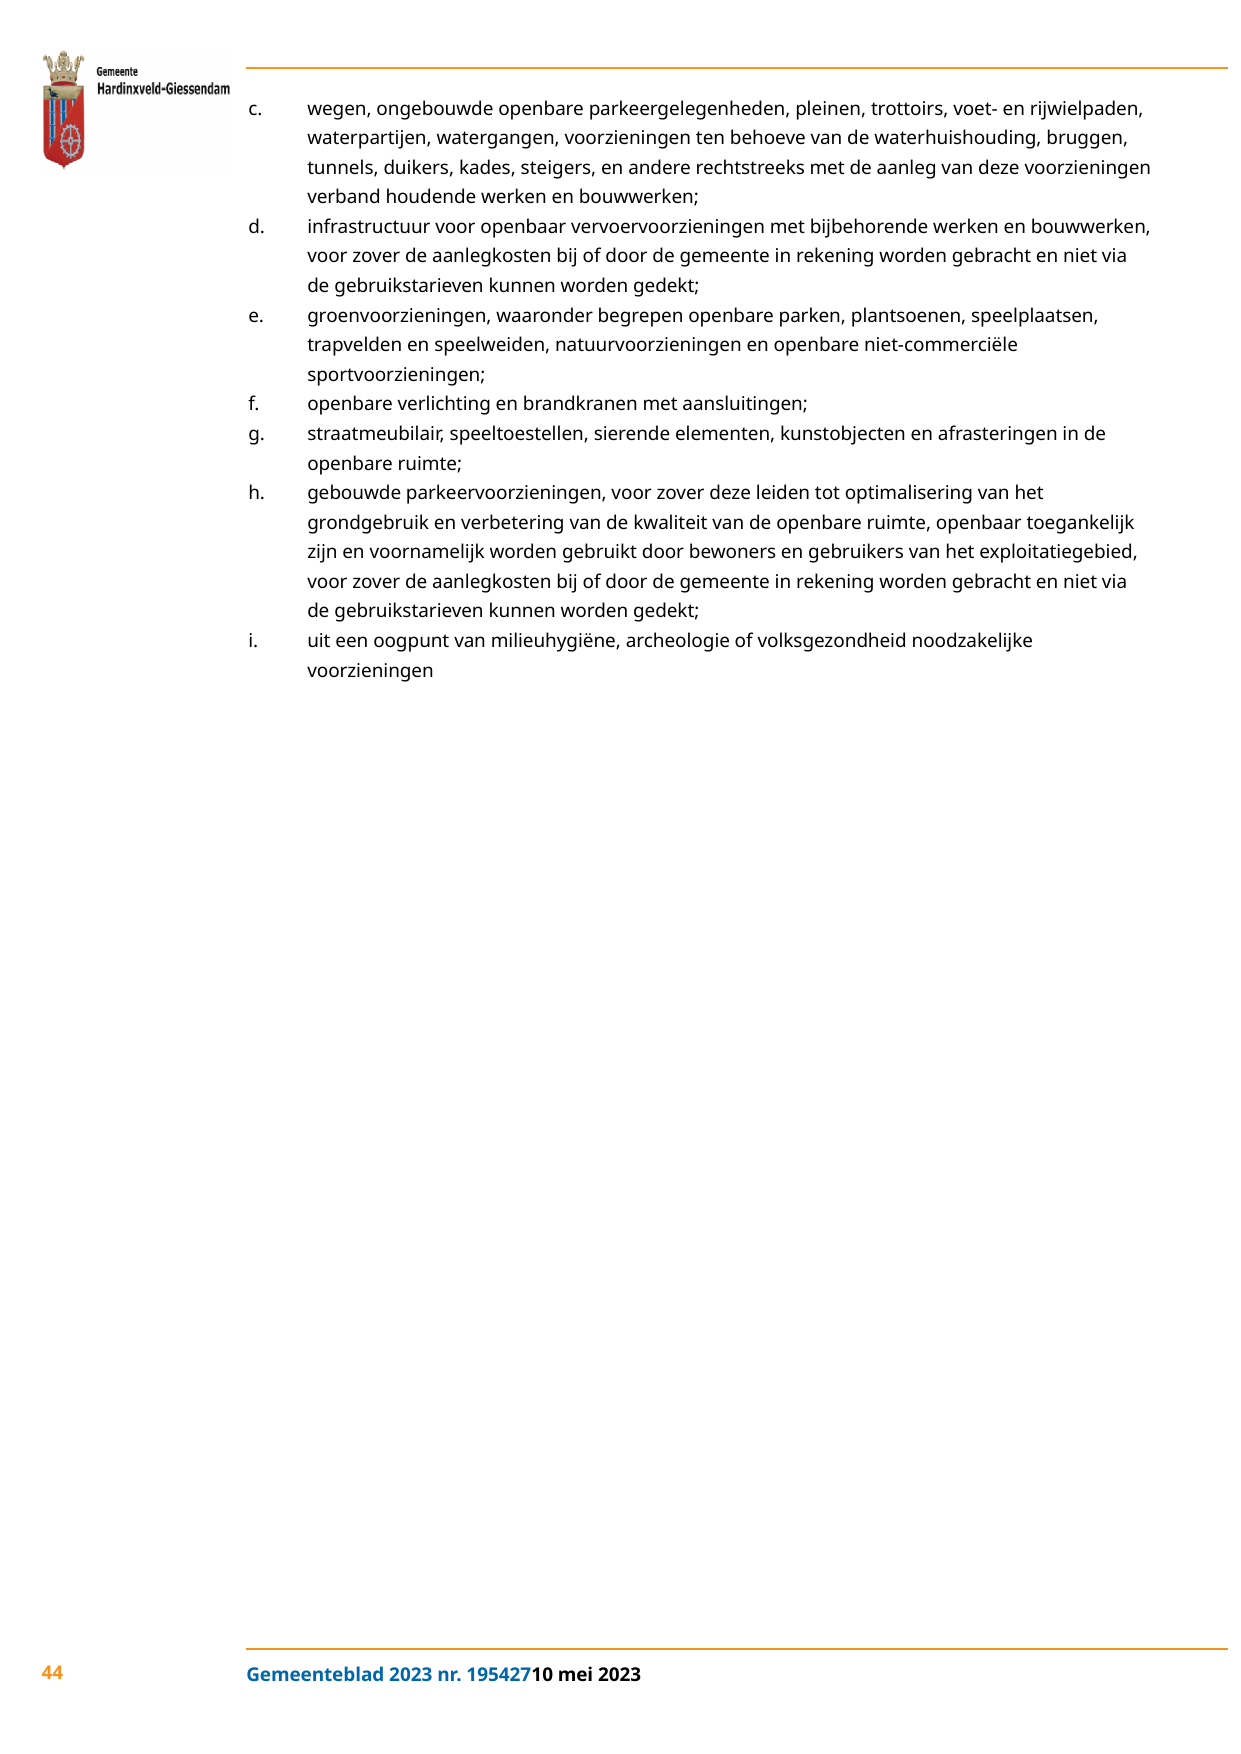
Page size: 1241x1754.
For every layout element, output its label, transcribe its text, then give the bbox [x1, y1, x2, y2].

picture [41, 47, 231, 172]
list infrastructuur voor openbaar vervoervoorzieningen met bijbehorende werken en bouwwerken, voor zover de aanlegkosten bij of door de gemeente in rekening worden gebracht en niet via de gebruikstarieven kunnen worden gedekt; [248, 213, 1152, 298]
list wegen, ongebouwde openbare parkeergelegenheden, pleinen, trottoirs, voet- en rijwielpaden, waterpartijen, watergangen, voorzieningen ten behoeve van de waterhuishouding, bruggen, tunnels, duikers, kades, steigers, en andere rechtstreeks met de aanleg van deze voorzieningen verband houdende werken en bouwwerken; [248, 95, 1152, 209]
list openbare verlichting en brandkranen met aansluitingen; [248, 391, 1152, 416]
list straatmeubilair, speeltoestellen, sierende elementen, kunstobjecten en afrasteringen in de openbare ruimte; [248, 420, 1152, 476]
list groenvoorzieningen, waaronder begrepen openbare parken, plantsoenen, speelplaatsen, trapvelden en speelweiden, natuurvoorzieningen en openbare niet-commerciële sportvoorzieningen; [248, 302, 1152, 387]
list gebouwde parkeervoorzieningen, voor zover deze leiden tot optimalisering van het grondgebruik en verbetering van de kwaliteit van de openbare ruimte, openbaar toegankelijk zijn en voornamelijk worden gebruikt door bewoners en gebruikers van het exploitatiegebied, voor zover de aanlegkosten bij of door de gemeente in rekening worden gebracht en niet via de gebruikstarieven kunnen worden gedekt; [248, 479, 1152, 623]
list uit een oogpunt van milieuhygiëne, archeologie of volksgezondheid noodzakelijke voorzieningen [248, 627, 1152, 683]
